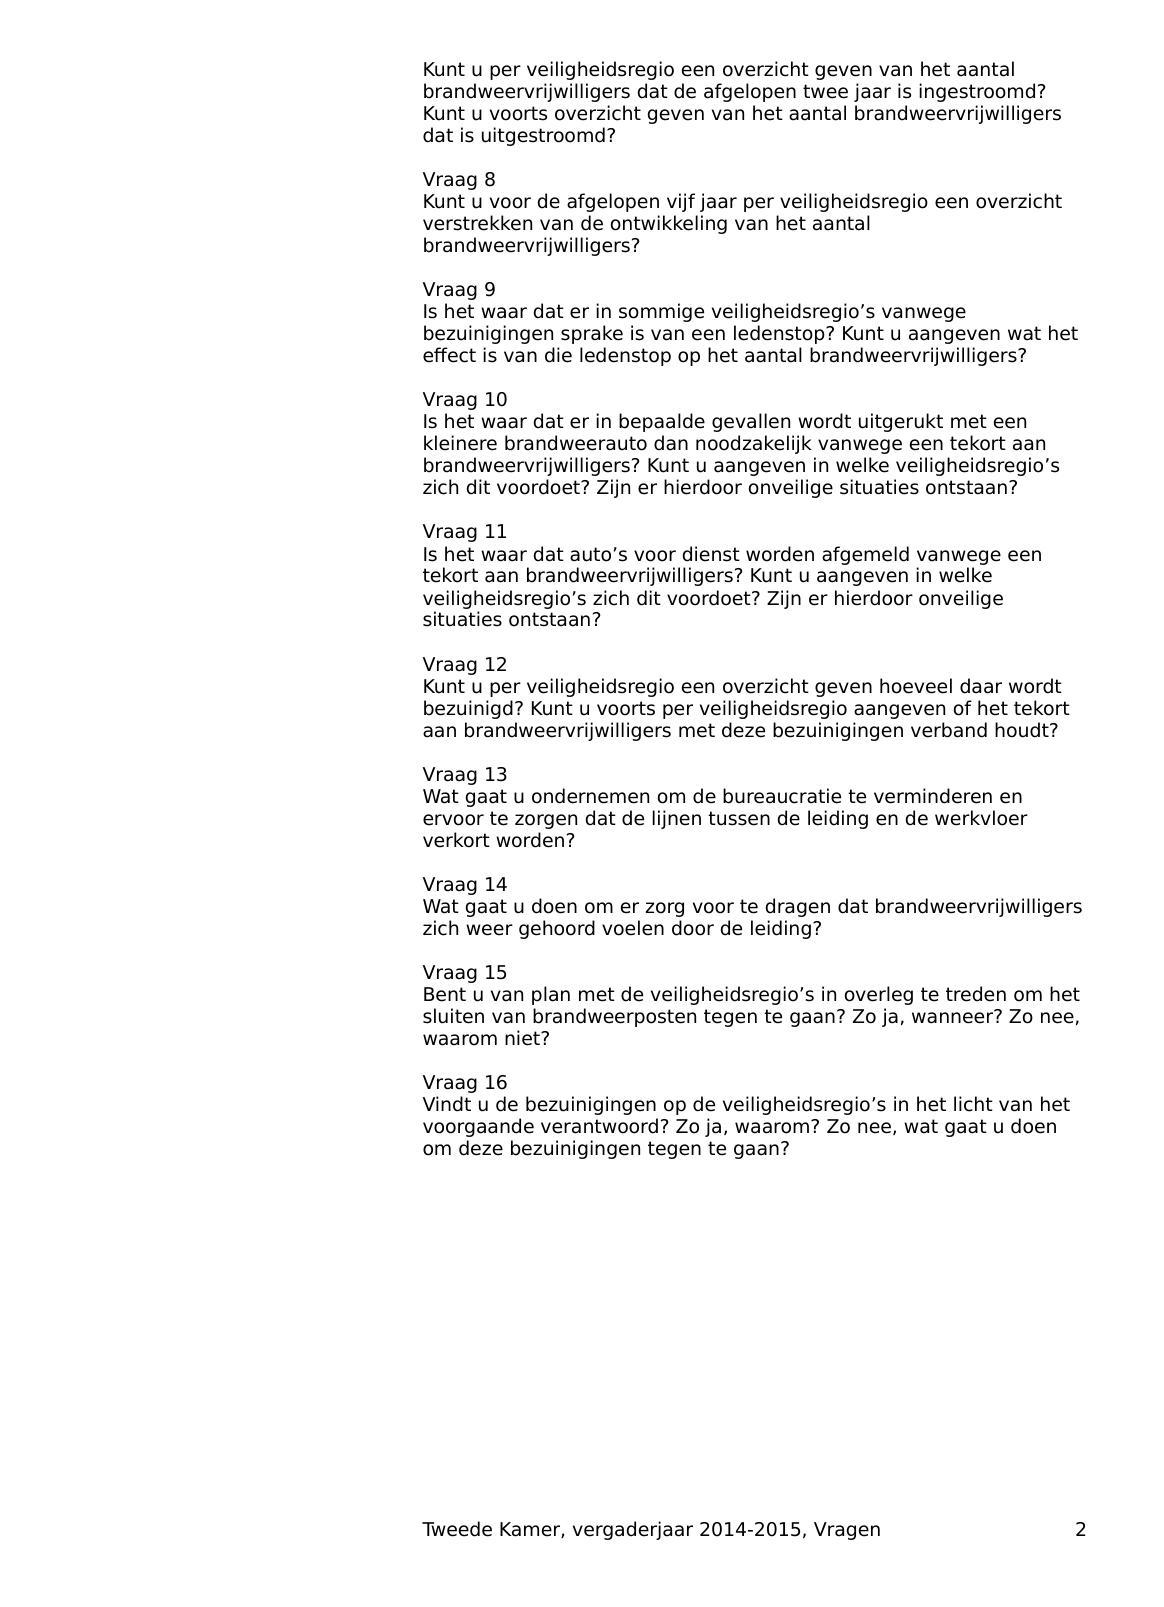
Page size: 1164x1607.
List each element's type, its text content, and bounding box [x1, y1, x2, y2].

text Vraag 15 [422, 962, 1087, 984]
text Is het waar dat auto’s voor dienst worden afgemeld vanwege een tekort aan brandweervrijwilligers? Kunt u aangeven in welke veiligheidsregio’s zich dit voordoet? Zijn er hierdoor onveilige situaties ontstaan? [422, 543, 1087, 631]
text Kunt u per veiligheidsregio een overzicht geven hoeveel daar wordt bezuinigd? Kunt u voorts per veiligheidsregio aangeven of het tekort aan brandweervrijwilligers met deze bezuinigingen verband houdt? [422, 676, 1087, 741]
text Vraag 9 [422, 279, 1087, 301]
text Vraag 12 [422, 653, 1087, 676]
text Is het waar dat er in bepaalde gevallen wordt uitgerukt met een kleinere brandweerauto dan noodzakelijk vanwege een tekort aan brandweervrijwilligers? Kunt u aangeven in welke veiligheidsregio’s zich dit voordoet? Zijn er hierdoor onveilige situaties ontstaan? [422, 411, 1087, 499]
text Vindt u de bezuinigingen op de veiligheidsregio’s in het licht van het voorgaande verantwoord? Zo ja, waarom? Zo nee, wat gaat u doen om deze bezuinigingen tegen te gaan? [422, 1094, 1087, 1160]
text Vraag 8 [422, 169, 1087, 191]
text Wat gaat u doen om er zorg voor te dragen dat brandweervrijwilligers zich weer gehoord voelen door de leiding? [422, 896, 1087, 940]
text Bent u van plan met de veiligheidsregio’s in overleg te treden om het sluiten van brandweerposten tegen te gaan? Zo ja, wanneer? Zo nee, waarom niet? [422, 984, 1087, 1050]
text Vraag 13 [422, 764, 1087, 786]
text Is het waar dat er in sommige veiligheidsregio’s vanwege bezuinigingen sprake is van een ledenstop? Kunt u aangeven wat het effect is van die ledenstop op het aantal brandweervrijwilligers? [422, 301, 1087, 367]
text Vraag 11 [422, 521, 1087, 543]
text Wat gaat u ondernemen om de bureaucratie te verminderen en ervoor te zorgen dat de lijnen tussen de leiding en de werkvloer verkort worden? [422, 786, 1087, 852]
text Kunt u voor de afgelopen vijf jaar per veiligheidsregio een overzicht verstrekken van de ontwikkeling van het aantal brandweervrijwilligers? [422, 191, 1087, 257]
text Vraag 14 [422, 874, 1087, 896]
text Vraag 10 [422, 389, 1087, 411]
text Vraag 16 [422, 1072, 1087, 1094]
text Kunt u per veiligheidsregio een overzicht geven van het aantal brandweervrijwilligers dat de afgelopen twee jaar is ingestroomd? Kunt u voorts overzicht geven van het aantal brandweervrijwilligers dat is uitgestroomd? [422, 59, 1087, 147]
